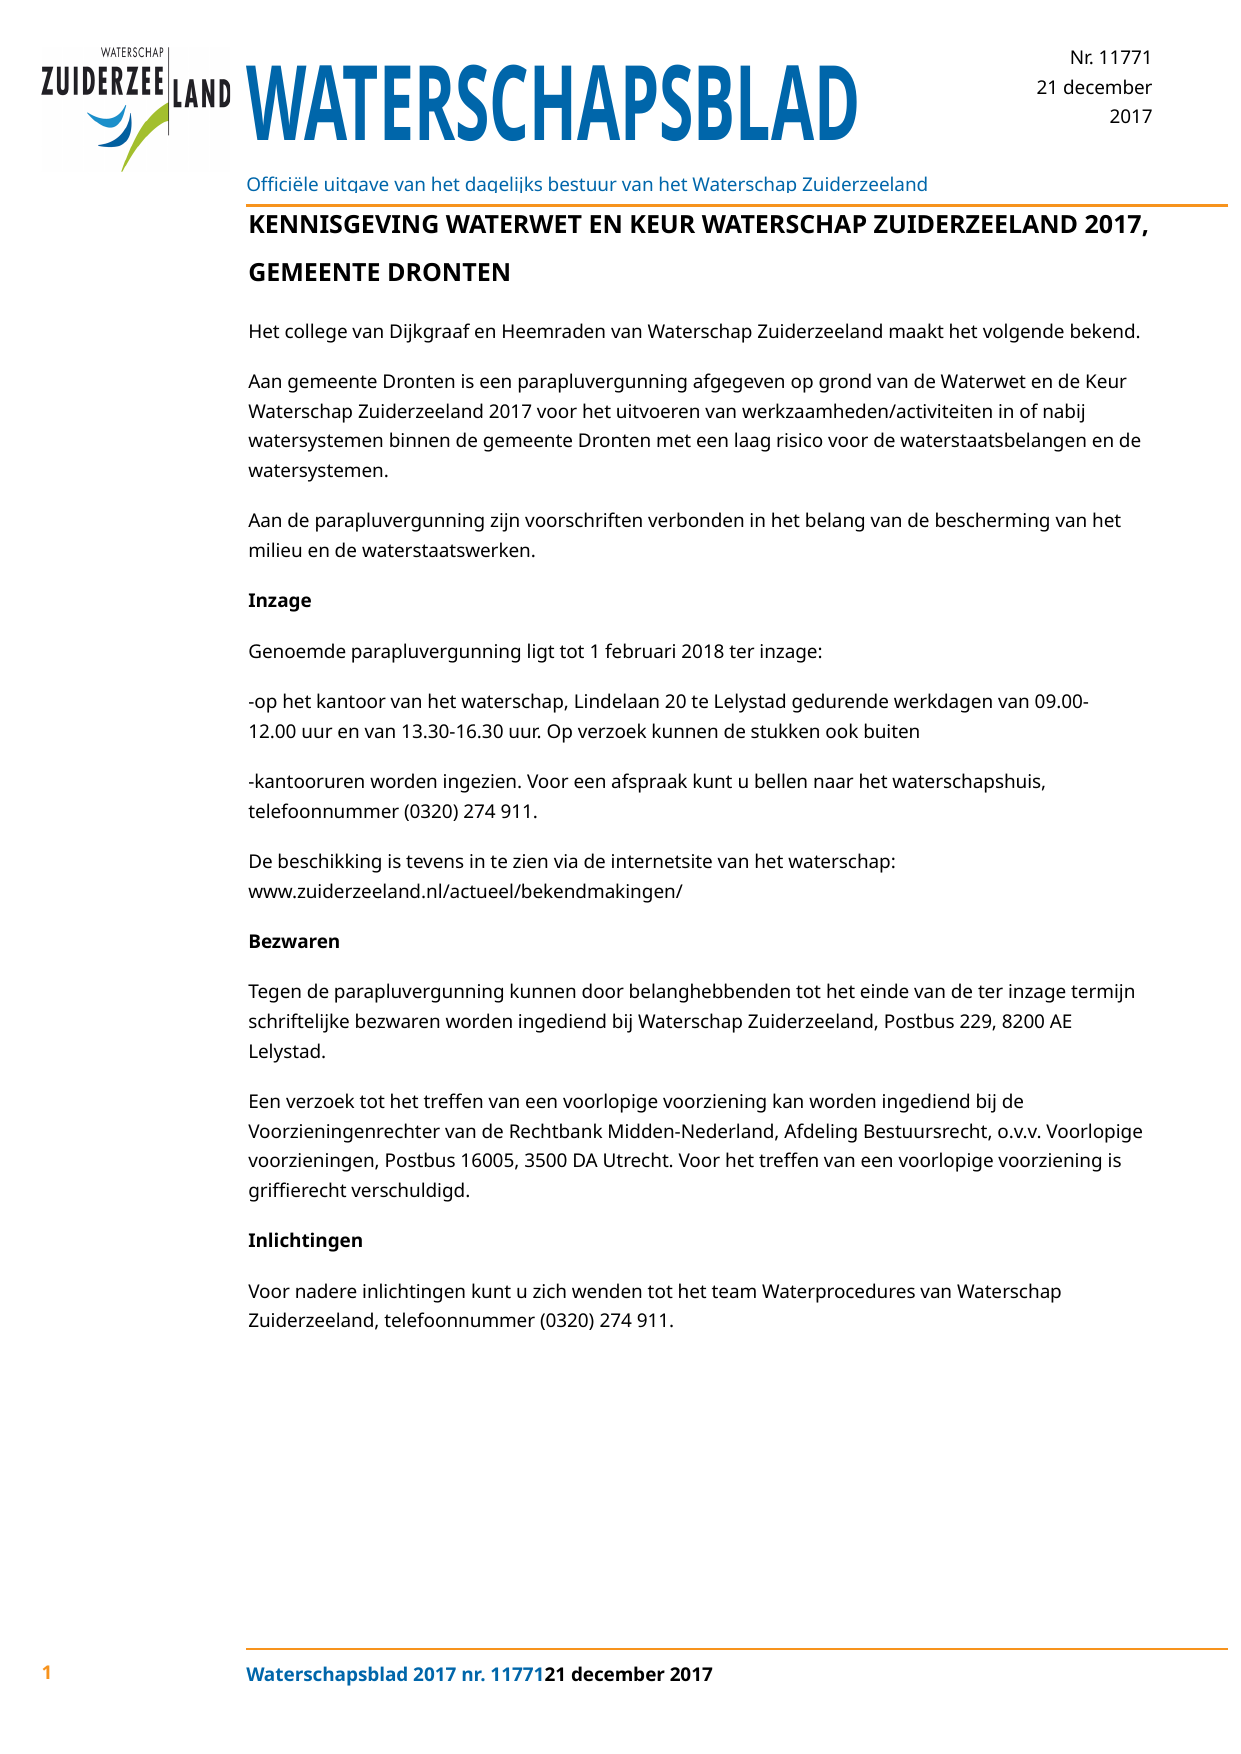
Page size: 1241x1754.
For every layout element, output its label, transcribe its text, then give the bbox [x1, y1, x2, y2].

text Genoemde parapluvergunning ligt tot 1 februari 2018 ter inzage: [248, 638, 1152, 664]
text Voor nadere inlichtingen kunt u zich wenden tot het team Waterprocedures van Waterschap Zuiderzeeland, telefoonnummer (0320) 274 911. [248, 1278, 1152, 1333]
text -kantooruren worden ingezien. Voor een afspraak kunt u bellen naar het waterschapshuis, telefoonnummer (0320) 274 911. [248, 768, 1152, 824]
text Aan de parapluvergunning zijn voorschriften verbonden in het belang van de bescherming van het milieu en de waterstaatswerken. [248, 507, 1152, 563]
text Inlichtingen [248, 1227, 1152, 1253]
text -op het kantoor van het waterschap, Lindelaan 20 te Lelystad gedurende werkdagen van 09.00-12.00 uur en van 13.30-16.30 uur. Op verzoek kunnen de stukken ook buiten [248, 688, 1152, 744]
text Inzage [248, 587, 1152, 613]
text Een verzoek tot het treffen van een voorlopige voorziening kan worden ingediend bij de Voorzieningenrechter van de Rechtbank Midden-Nederland, Afdeling Bestuursrecht, o.v.v. Voorlopige voorzieningen, Postbus 16005, 3500 DA Utrecht. Voor het treffen van een voorlopige voorziening is griffierecht verschuldigd. [248, 1088, 1152, 1203]
text KENNISGEVING WATERWET EN KEUR WATERSCHAP ZUIDERZEELAND 2017, GEMEENTE DRONTEN [248, 207, 1152, 288]
text Bezwaren [248, 928, 1152, 954]
text Het college van Dijkgraaf en Heemraden van Waterschap Zuiderzeeland maakt het volgende bekend. [248, 318, 1152, 344]
text De beschikking is tevens in te zien via de internetsite van het waterschap: www.zuiderzeeland.nl/actueel/bekendmakingen/ [248, 848, 1152, 904]
text Tegen de parapluvergunning kunnen door belanghebbenden tot het einde van de ter inzage termijn schriftelijke bezwaren worden ingediend bij Waterschap Zuiderzeeland, Postbus 229, 8200 AE Lelystad. [248, 979, 1152, 1064]
picture [41, 47, 231, 172]
text Aan gemeente Dronten is een parapluvergunning afgegeven op grond van de Waterwet en de Keur Waterschap Zuiderzeeland 2017 voor het uitvoeren van werkzaamheden/activiteiten in of nabij watersystemen binnen de gemeente Dronten met een laag risico voor de waterstaatsbelangen en de watersystemen. [248, 368, 1152, 483]
